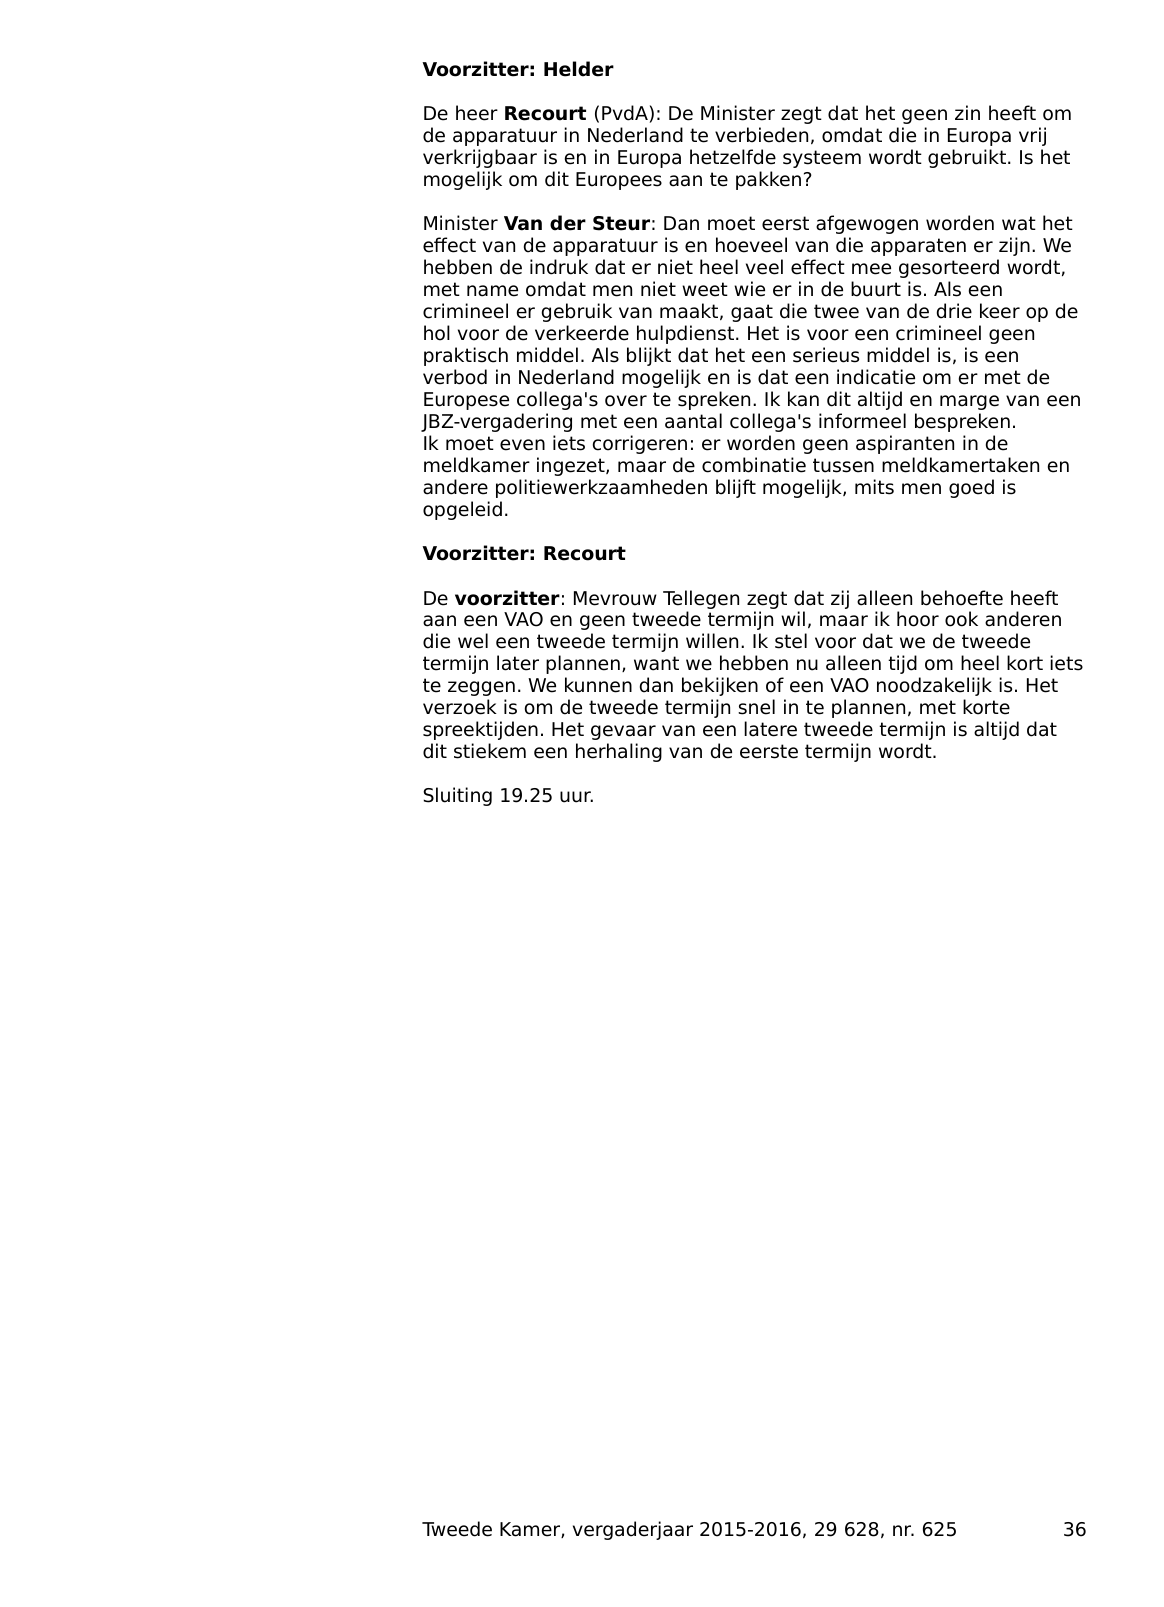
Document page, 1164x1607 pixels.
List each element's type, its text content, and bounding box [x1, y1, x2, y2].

text De heer Recourt (PvdA): De Minister zegt dat het geen zin heeft om de apparatuur in Nederland te verbieden, omdat die in Europa vrij verkrijgbaar is en in Europa hetzelfde systeem wordt gebruikt. Is het mogelijk om dit Europees aan te pakken? [422, 103, 1087, 191]
text Sluiting 19.25 uur. [422, 785, 1087, 807]
text Ik moet even iets corrigeren: er worden geen aspiranten in de meldkamer ingezet, maar de combinatie tussen meldkamertaken en andere politiewerkzaamheden blijft mogelijk, mits men goed is opgeleid. [422, 433, 1087, 521]
subtitle Voorzitter: Helder [422, 59, 1087, 81]
text De voorzitter: Mevrouw Tellegen zegt dat zij alleen behoefte heeft aan een VAO en geen tweede termijn wil, maar ik hoor ook anderen die wel een tweede termijn willen. Ik stel voor dat we de tweede termijn later plannen, want we hebben nu alleen tijd om heel kort iets te zeggen. We kunnen dan bekijken of een VAO noodzakelijk is. Het verzoek is om de tweede termijn snel in te plannen, met korte spreektijden. Het gevaar van een latere tweede termijn is altijd dat dit stiekem een herhaling van de eerste termijn wordt. [422, 587, 1087, 763]
subtitle Voorzitter: Recourt [422, 543, 1087, 565]
text Minister Van der Steur: Dan moet eerst afgewogen worden wat het effect van de apparatuur is en hoeveel van die apparaten er zijn. We hebben de indruk dat er niet heel veel effect mee gesorteerd wordt, met name omdat men niet weet wie er in de buurt is. Als een crimineel er gebruik van maakt, gaat die twee van de drie keer op de hol voor de verkeerde hulpdienst. Het is voor een crimineel geen praktisch middel. Als blijkt dat het een serieus middel is, is een verbod in Nederland mogelijk en is dat een indicatie om er met de Europese collega's over te spreken. Ik kan dit altijd en marge van een JBZ-vergadering met een aantal collega's informeel bespreken. [422, 213, 1087, 433]
